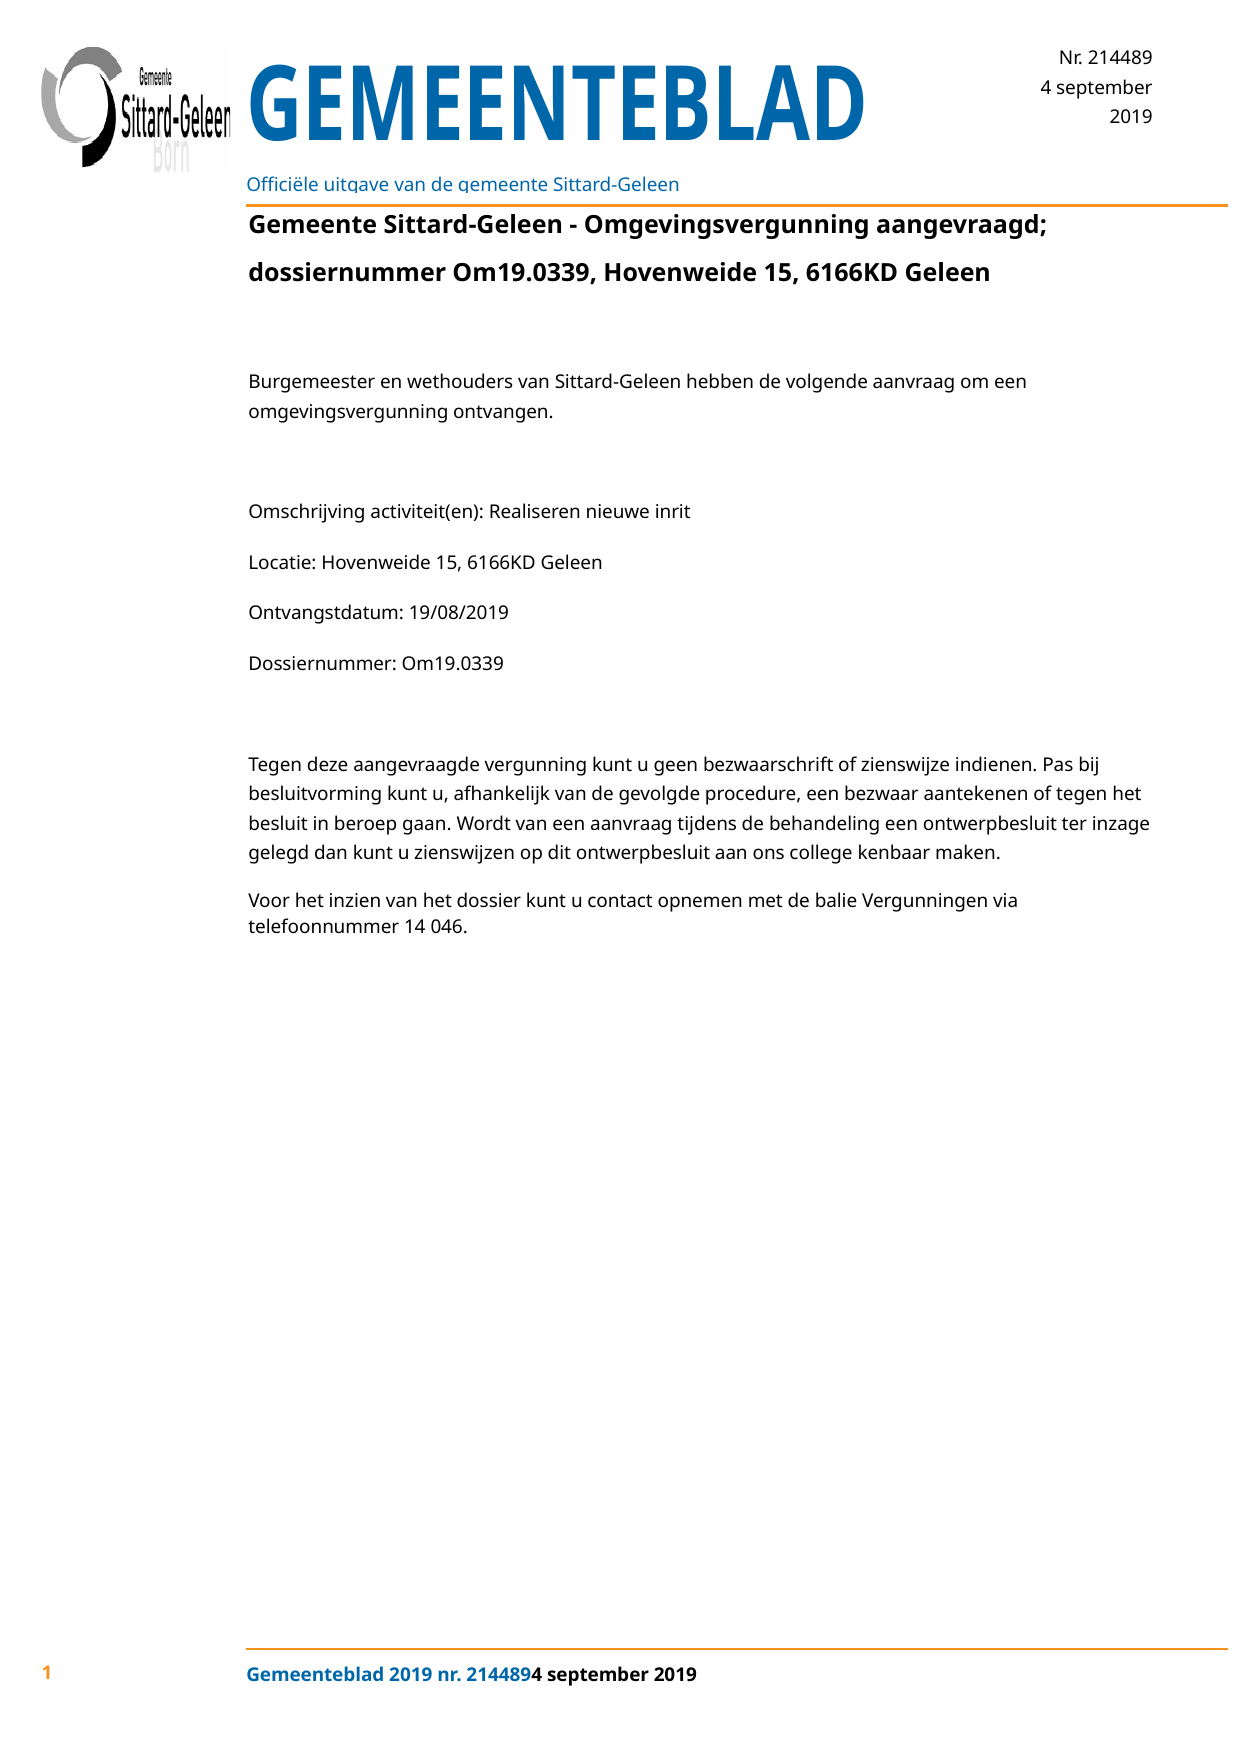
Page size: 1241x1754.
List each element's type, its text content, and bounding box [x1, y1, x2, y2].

picture [41, 47, 231, 172]
text Voor het inzien van het dossier kunt u contact opnemen met de balie Vergunningen via telefoonnummer 14 046. [248, 887, 1152, 939]
text Gemeente Sittard-Geleen - Omgevingsvergunning aangevraagd; dossiernummer Om19.0339, Hovenweide 15, 6166KD Geleen [248, 207, 1152, 288]
text Tegen deze aangevraagde vergunning kunt u geen bezwaarschrift of zienswijze indienen. Pas bij besluitvorming kunt u, afhankelijk van de gevolgde procedure, een bezwaar aantekenen of tegen het besluit in beroep gaan. Wordt van een aanvraag tijdens de behandeling een ontwerpbesluit ter inzage gelegd dan kunt u zienswijzen op dit ontwerpbesluit aan ons college kenbaar maken. [248, 751, 1152, 865]
text Ontvangstdatum: 19/08/2019 [248, 599, 1152, 625]
text Omschrijving activiteit(en): Realiseren nieuwe inrit [248, 499, 1152, 524]
text Burgemeester en wethouders van Sittard-Geleen hebben de volgende aanvraag om een omgevingsvergunning ontvangen. [248, 368, 1152, 424]
text Locatie: Hovenweide 15, 6166KD Geleen [248, 549, 1152, 575]
text Dossiernummer: Om19.0339 [248, 650, 1152, 676]
